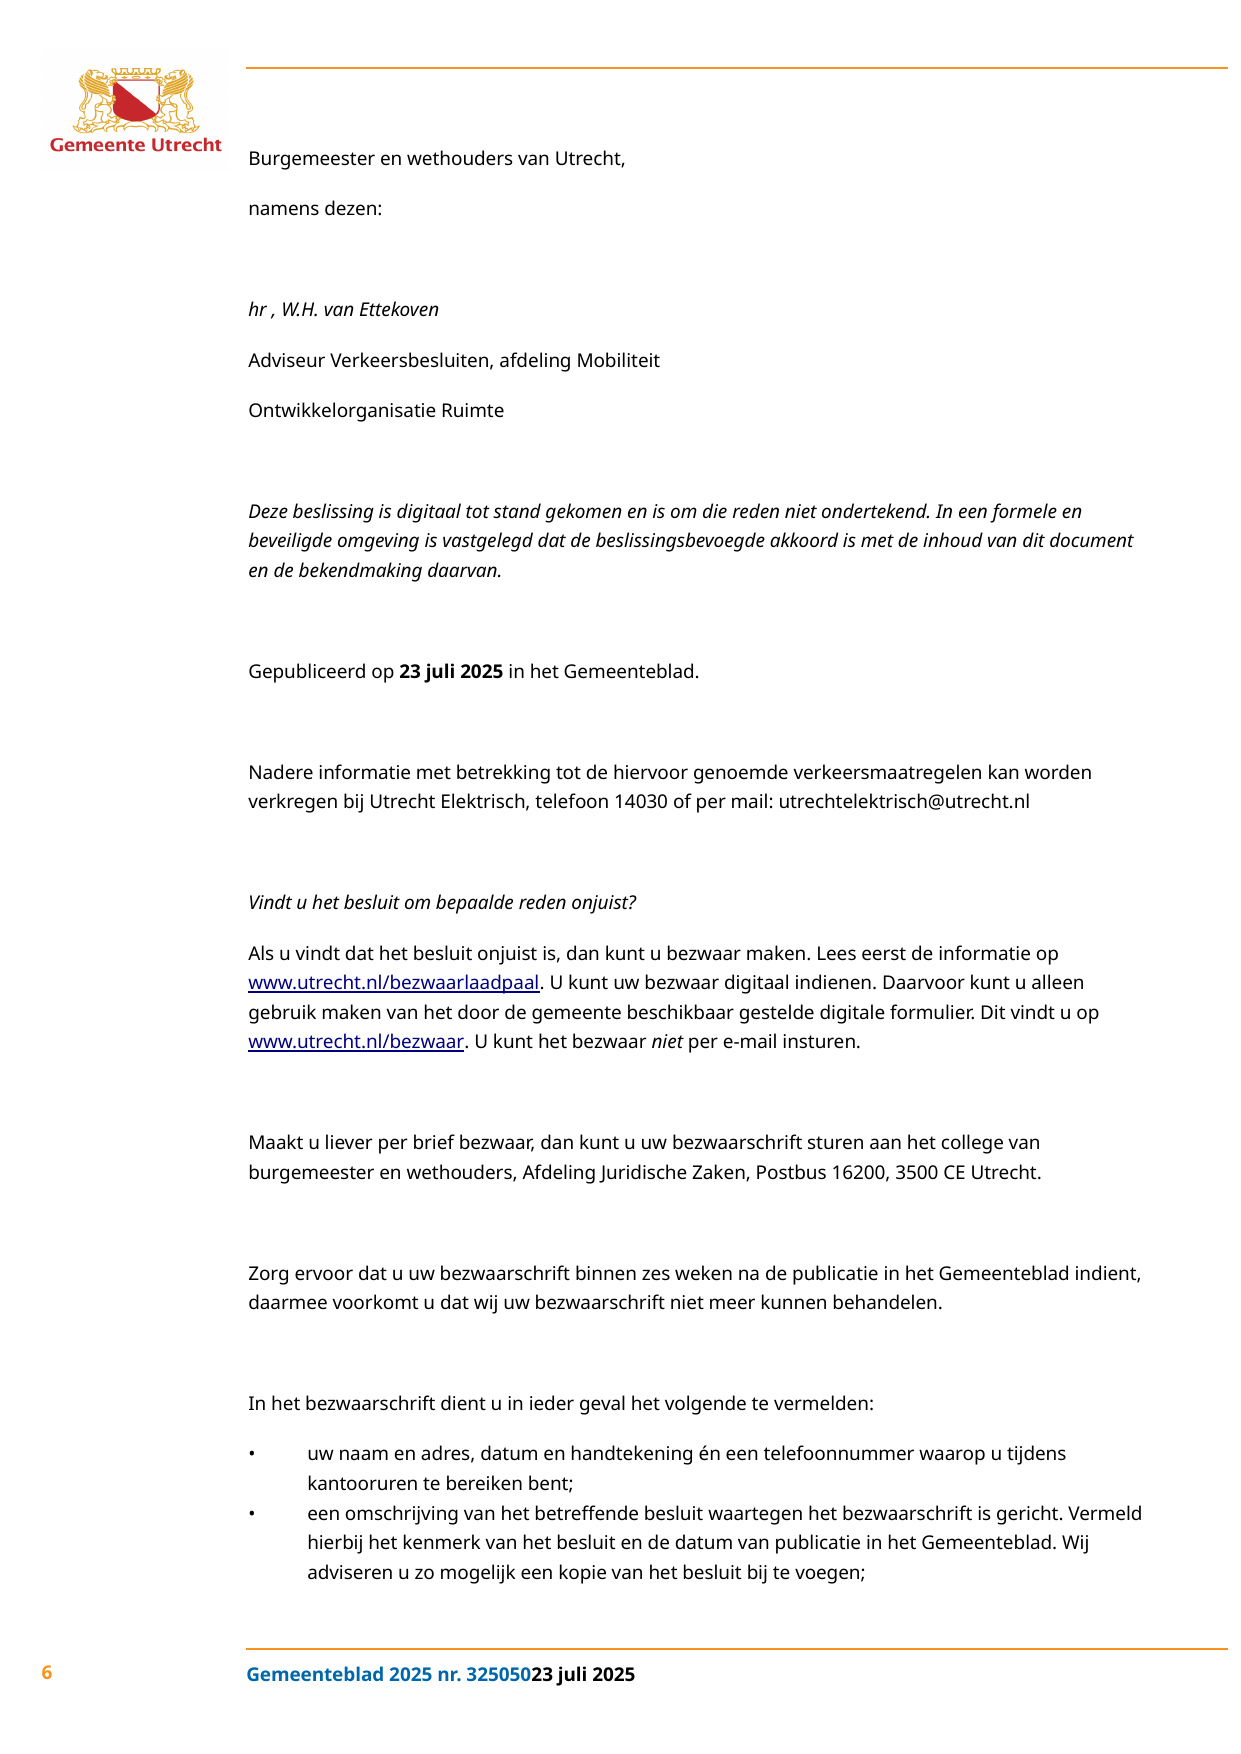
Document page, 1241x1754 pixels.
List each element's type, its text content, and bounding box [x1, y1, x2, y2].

text Burgemeester en wethouders van Utrecht, [248, 145, 1152, 171]
text Maakt u liever per brief bezwaar, dan kunt u uw bezwaarschrift sturen aan het college van burgemeester en wethouders, Afdeling Juridische Zaken, Postbus 16200, 3500 CE Utrecht. [248, 1129, 1152, 1185]
text Nadere informatie met betrekking tot de hiervoor genoemde verkeersmaatregelen kan worden verkregen bij Utrecht Elektrisch, telefoon 14030 of per mail: utrechtelektrisch@utrecht.nl [248, 759, 1152, 814]
text In het bezwaarschrift dient u in ieder geval het volgende te vermelden: [248, 1390, 1152, 1416]
text Ontwikkelorganisatie Ruimte [248, 397, 1152, 423]
text hr , W.H. van Ettekoven [248, 296, 1152, 322]
text Zorg ervoor dat u uw bezwaarschrift binnen zes weken na de publicatie in het Gemeenteblad indient, daarmee voorkomt u dat wij uw bezwaarschrift niet meer kunnen behandelen. [248, 1260, 1152, 1315]
list een omschrijving van het betreffende besluit waartegen het bezwaarschrift is gericht. Vermeld hierbij het kenmerk van het besluit en de datum van publicatie in het Gemeenteblad. Wij adviseren u zo mogelijk een kopie van het besluit bij te voegen; [248, 1500, 1152, 1585]
text Vindt u het besluit om bepaalde reden onjuist? [248, 889, 1152, 915]
text Adviseur Verkeersbesluiten, afdeling Mobiliteit [248, 347, 1152, 373]
text Gepubliceerd op 23 juli 2025 in het Gemeenteblad. [248, 658, 1152, 684]
text namens dezen: [248, 196, 1152, 221]
text Deze beslissing is digitaal tot stand gekomen en is om die reden niet ondertekend. In een formele en beveiligde omgeving is vastgelegd dat de beslissingsbevoegde akkoord is met de inhoud van dit document en de bekendmaking daarvan. [248, 498, 1152, 583]
text Als u vindt dat het besluit onjuist is, dan kunt u bezwaar maken. Lees eerst de informatie op www.utrecht.nl/bezwaarlaadpaal. U kunt uw bezwaar digitaal indienen. Daarvoor kunt u alleen gebruik maken van het door de gemeente beschikbaar gestelde digitale formulier. Dit vindt u op www.utrecht.nl/bezwaar. U kunt het bezwaar niet per e-mail insturen. [248, 940, 1152, 1054]
picture [41, 47, 231, 172]
list uw naam en adres, datum en handtekening én een telefoonnummer waarop u tijdens kantooruren te bereiken bent; [248, 1441, 1152, 1496]
